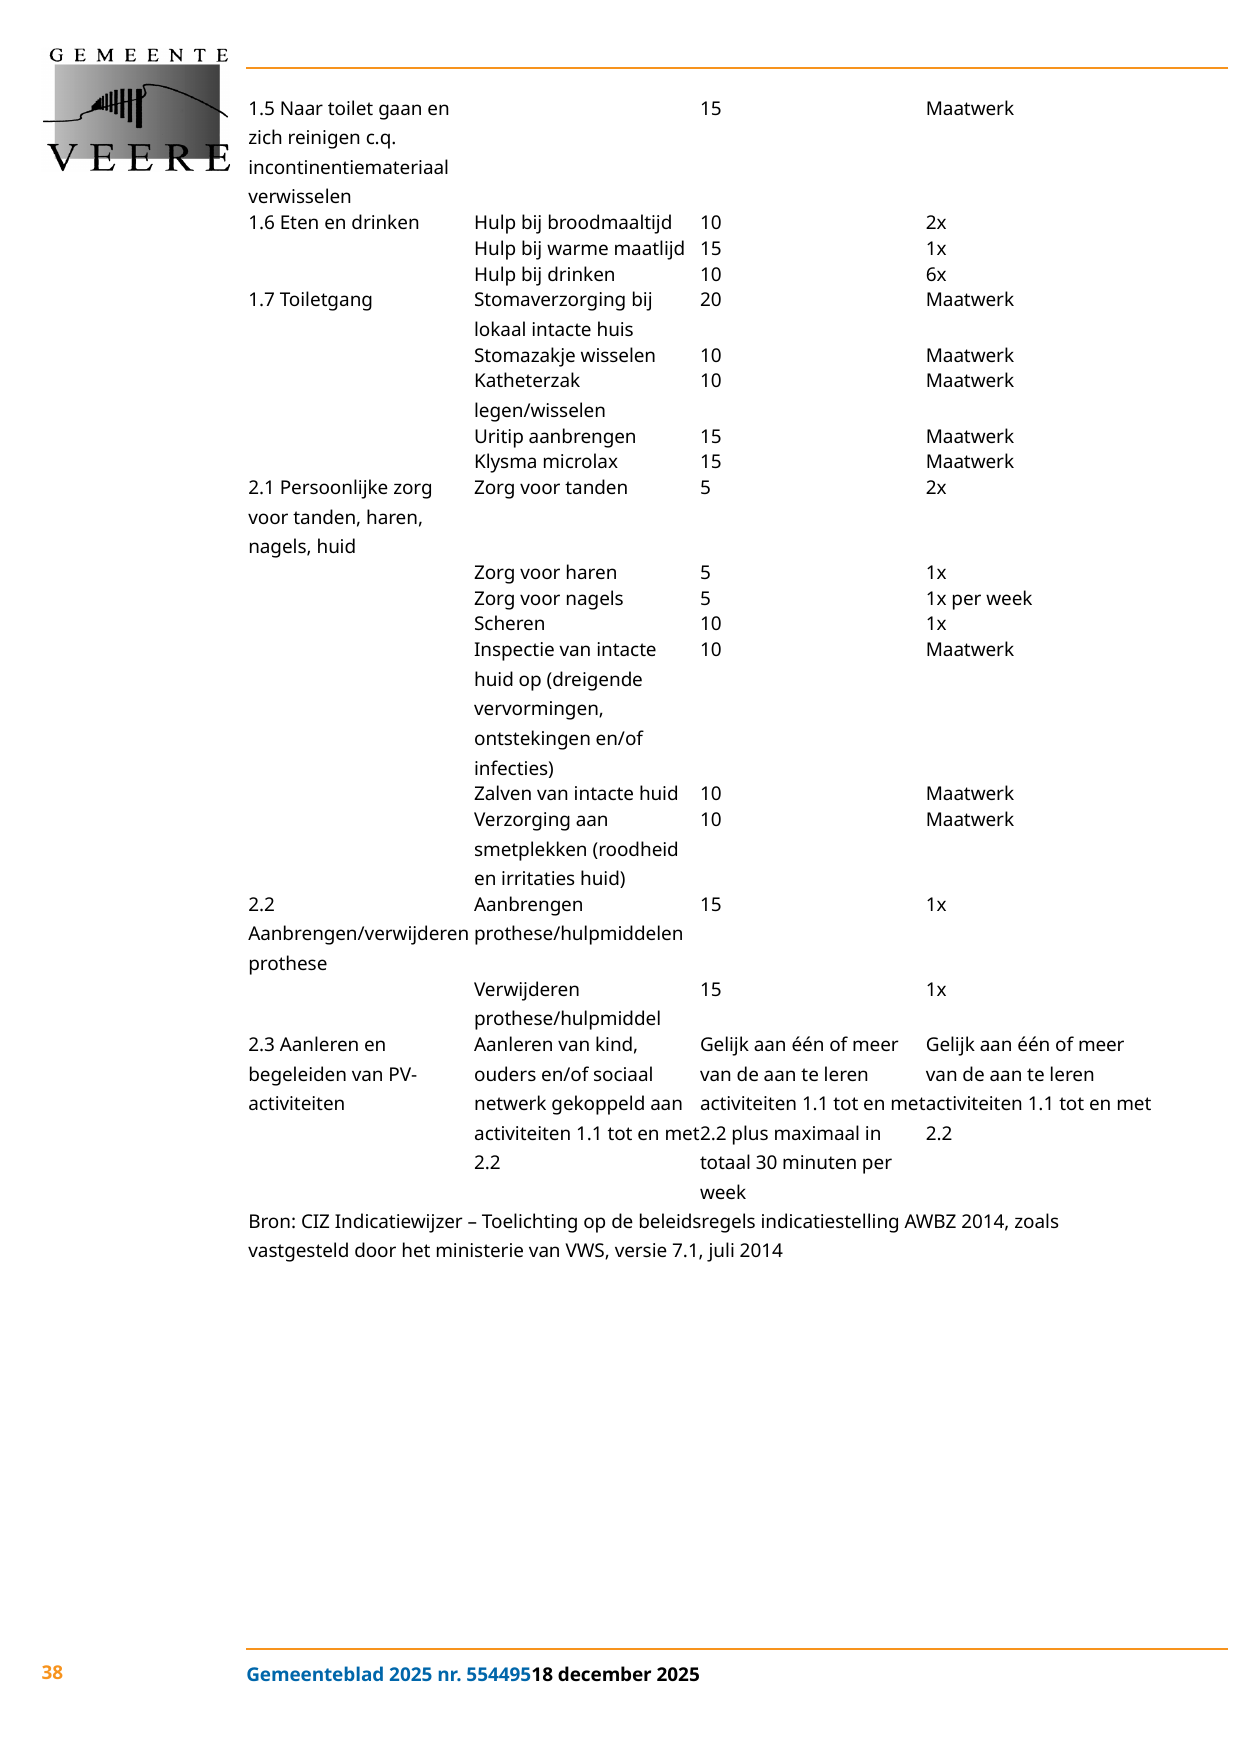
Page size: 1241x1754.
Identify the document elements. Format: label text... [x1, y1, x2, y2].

table_cell 5 [700, 559, 926, 585]
table_cell 6x [926, 261, 1152, 286]
table_cell Stomazakje wisselen [474, 342, 700, 367]
table_cell 1.5 Naar toilet gaan en zich reinigen c.q. incontinentiemateriaal verwisselen [248, 95, 474, 209]
table_cell Verzorging aan smetplekken (roodheid en irritaties huid) [474, 806, 700, 891]
table_cell 2x [926, 474, 1152, 559]
text Bron: CIZ Indicatiewijzer – Toelichting op de beleidsregels indicatiestelling AWBZ 2014, zoals vastgesteld door het ministerie van VWS, versie 7.1, juli 2014 [248, 1208, 1152, 1263]
table_cell [248, 806, 474, 891]
table_cell [248, 423, 474, 448]
table_cell Klysma microlax [474, 449, 700, 474]
table_cell Verwijderen prothese/hulpmiddel [474, 976, 700, 1031]
table_cell [248, 780, 474, 806]
table_cell Aanbrengen prothese/hulpmiddelen [474, 891, 700, 976]
table_cell Zorg voor haren [474, 559, 700, 585]
table_cell [248, 559, 474, 585]
table_cell Zalven van intacte huid [474, 780, 700, 806]
table_cell [248, 449, 474, 474]
table_cell [248, 611, 474, 636]
table_cell 1x [926, 891, 1152, 976]
table_cell 15 [700, 235, 926, 261]
table_cell 10 [700, 209, 926, 235]
table_cell 15 [700, 976, 926, 1031]
table_cell 5 [700, 585, 926, 611]
table_cell Maatwerk [926, 342, 1152, 367]
table_cell Hulp bij drinken [474, 261, 700, 286]
table_cell Maatwerk [926, 636, 1152, 780]
table_cell 20 [700, 286, 926, 342]
table_cell 15 [700, 95, 926, 209]
table_cell [248, 636, 474, 780]
table_cell Maatwerk [926, 449, 1152, 474]
table_cell Maatwerk [926, 806, 1152, 891]
table_cell Stomaverzorging bij lokaal intacte huis [474, 286, 700, 342]
table_cell Zorg voor nagels [474, 585, 700, 611]
table_cell 2.3 Aanleren en begeleiden van PV-activiteiten [248, 1031, 474, 1205]
table_cell [248, 368, 474, 423]
table_cell 10 [700, 636, 926, 780]
table_cell 10 [700, 806, 926, 891]
table_cell [248, 342, 474, 367]
table_cell 2.1 Persoonlijke zorg voor tanden, haren, nagels, huid [248, 474, 474, 559]
table_cell Gelijk aan één of meer van de aan te leren activiteiten 1.1 tot en met 2.2 plus maximaal in totaal 30 minuten per week [700, 1031, 926, 1205]
table_cell Maatwerk [926, 423, 1152, 448]
table_cell Maatwerk [926, 286, 1152, 342]
table_cell Uritip aanbrengen [474, 423, 700, 448]
table_cell Katheterzak legen/wisselen [474, 368, 700, 423]
table_cell 10 [700, 611, 926, 636]
table_cell 1x [926, 976, 1152, 1031]
table_cell 10 [700, 780, 926, 806]
table_cell Hulp bij broodmaaltijd [474, 209, 700, 235]
table_cell Inspectie van intacte huid op (dreigende vervormingen, ontstekingen en/of infecties) [474, 636, 700, 780]
picture [41, 47, 231, 172]
table_cell 10 [700, 342, 926, 367]
table_cell 15 [700, 891, 926, 976]
table_cell [474, 95, 700, 209]
table_cell 2x [926, 209, 1152, 235]
table_cell [248, 235, 474, 261]
table_cell 1x per week [926, 585, 1152, 611]
table_cell Maatwerk [926, 95, 1152, 209]
table_cell [248, 261, 474, 286]
table_cell Zorg voor tanden [474, 474, 700, 559]
table_cell 15 [700, 449, 926, 474]
table_cell 1x [926, 611, 1152, 636]
table_cell 10 [700, 368, 926, 423]
table_cell Aanleren van kind, ouders en/of sociaal netwerk gekoppeld aan activiteiten 1.1 tot en met 2.2 [474, 1031, 700, 1205]
table_cell 10 [700, 261, 926, 286]
table_cell 2.2 Aanbrengen/verwijderen prothese [248, 891, 474, 976]
table_cell Gelijk aan één of meer van de aan te leren activiteiten 1.1 tot en met 2.2 [926, 1031, 1152, 1205]
table_cell Maatwerk [926, 780, 1152, 806]
table_cell 1x [926, 559, 1152, 585]
table_cell 15 [700, 423, 926, 448]
table_cell 1.7 Toiletgang [248, 286, 474, 342]
table_cell 1x [926, 235, 1152, 261]
table_cell Maatwerk [926, 368, 1152, 423]
table_cell [248, 585, 474, 611]
table_cell Scheren [474, 611, 700, 636]
table_cell 1.6 Eten en drinken [248, 209, 474, 235]
table_cell Hulp bij warme maatlijd [474, 235, 700, 261]
table_cell 5 [700, 474, 926, 559]
table_cell [248, 976, 474, 1031]
